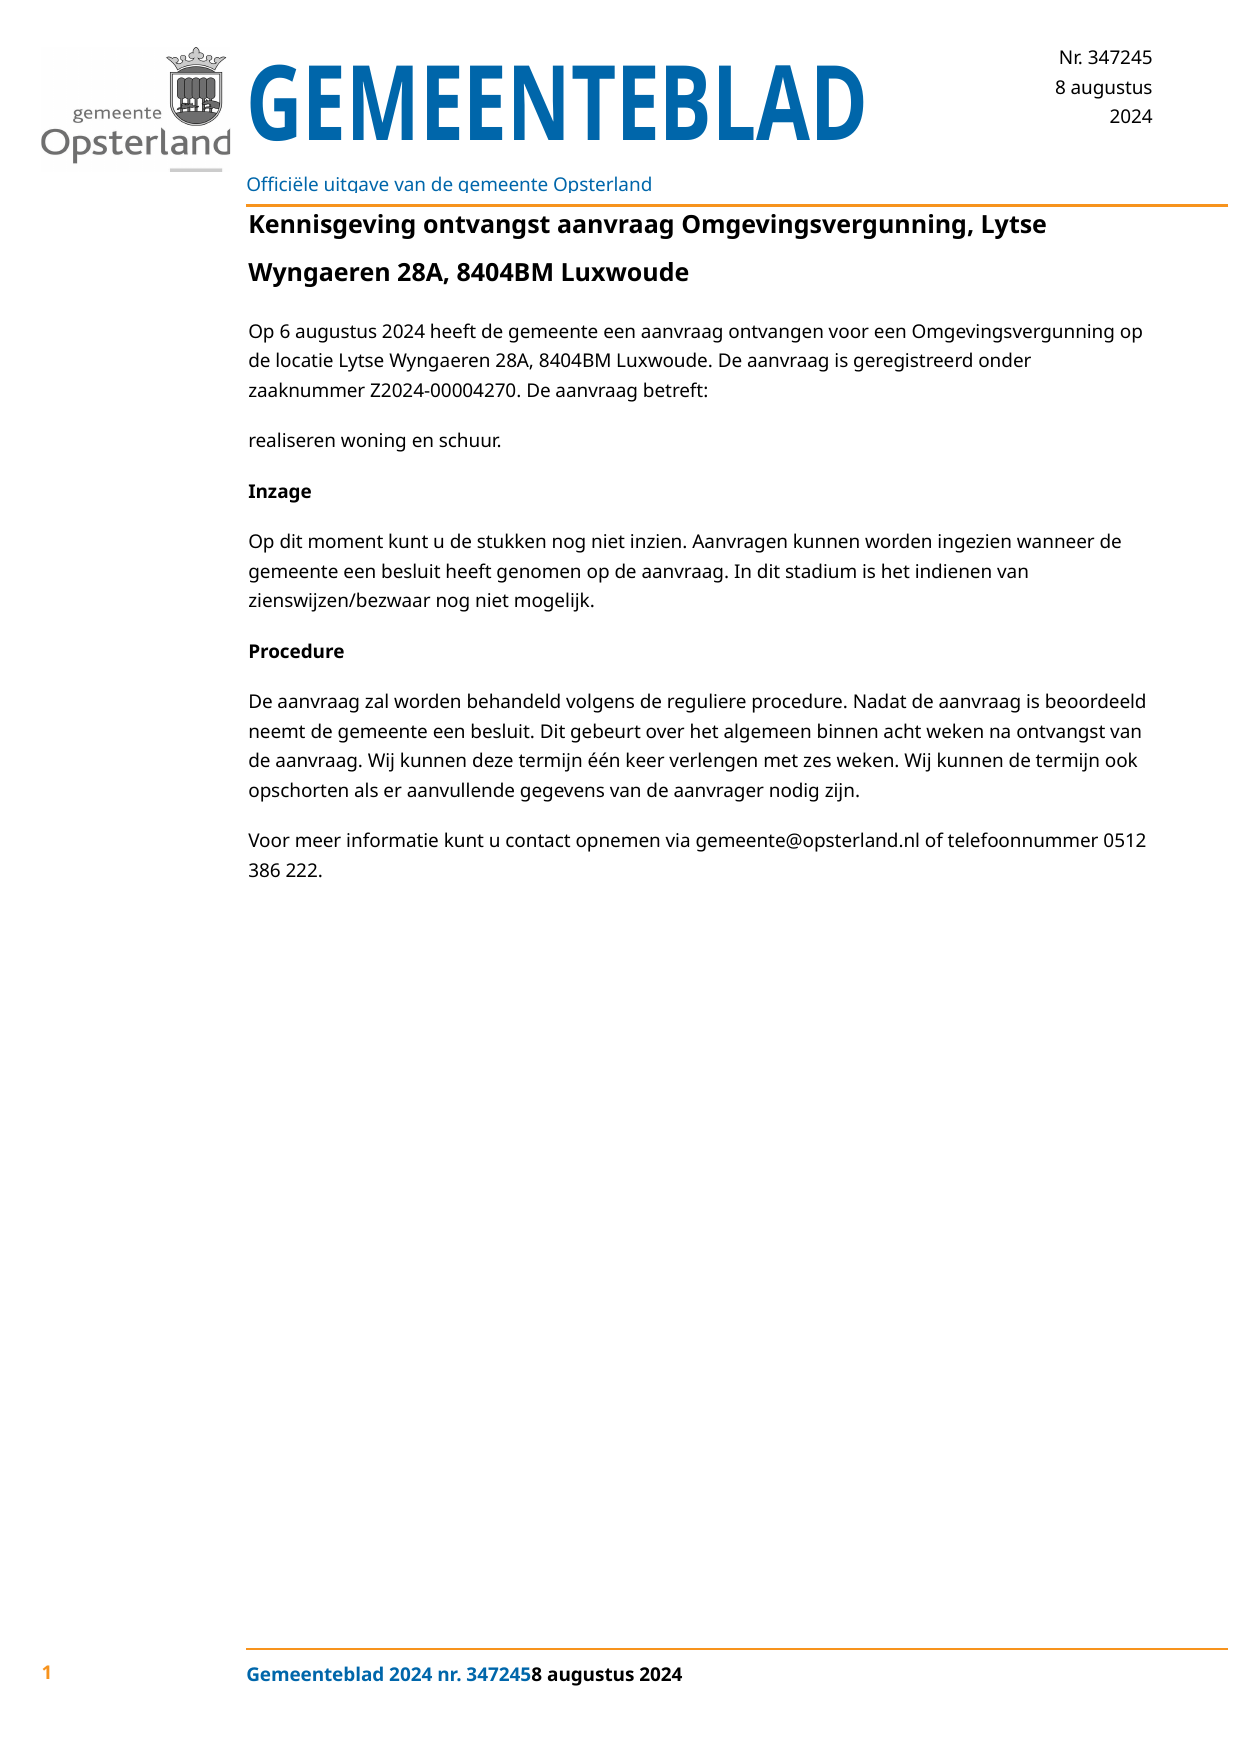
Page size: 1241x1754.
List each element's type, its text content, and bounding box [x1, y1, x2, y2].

text Op dit moment kunt u de stukken nog niet inzien. Aanvragen kunnen worden ingezien wanneer de gemeente een besluit heeft genomen op de aanvraag. In dit stadium is het indienen van zienswijzen/bezwaar nog niet mogelijk. [248, 528, 1152, 613]
text Op 6 augustus 2024 heeft de gemeente een aanvraag ontvangen voor een Omgevingsvergunning op de locatie Lytse Wyngaeren 28A, 8404BM Luxwoude. De aanvraag is geregistreerd onder zaaknummer Z2024-00004270. De aanvraag betreft: [248, 318, 1152, 403]
picture [41, 47, 231, 172]
text Voor meer informatie kunt u contact opnemen via gemeente@opsterland.nl of telefoonnummer 0512 386 222. [248, 827, 1152, 883]
text Kennisgeving ontvangst aanvraag Omgevingsvergunning, Lytse Wyngaeren 28A, 8404BM Luxwoude [248, 207, 1152, 288]
text De aanvraag zal worden behandeld volgens de reguliere procedure. Nadat de aanvraag is beoordeeld neemt de gemeente een besluit. Dit gebeurt over het algemeen binnen acht weken na ontvangst van de aanvraag. Wij kunnen deze termijn één keer verlengen met zes weken. Wij kunnen de termijn ook opschorten als er aanvullende gegevens van de aanvrager nodig zijn. [248, 688, 1152, 803]
text realiseren woning en schuur. [248, 427, 1152, 453]
text Inzage [248, 478, 1152, 504]
text Procedure [248, 638, 1152, 664]
